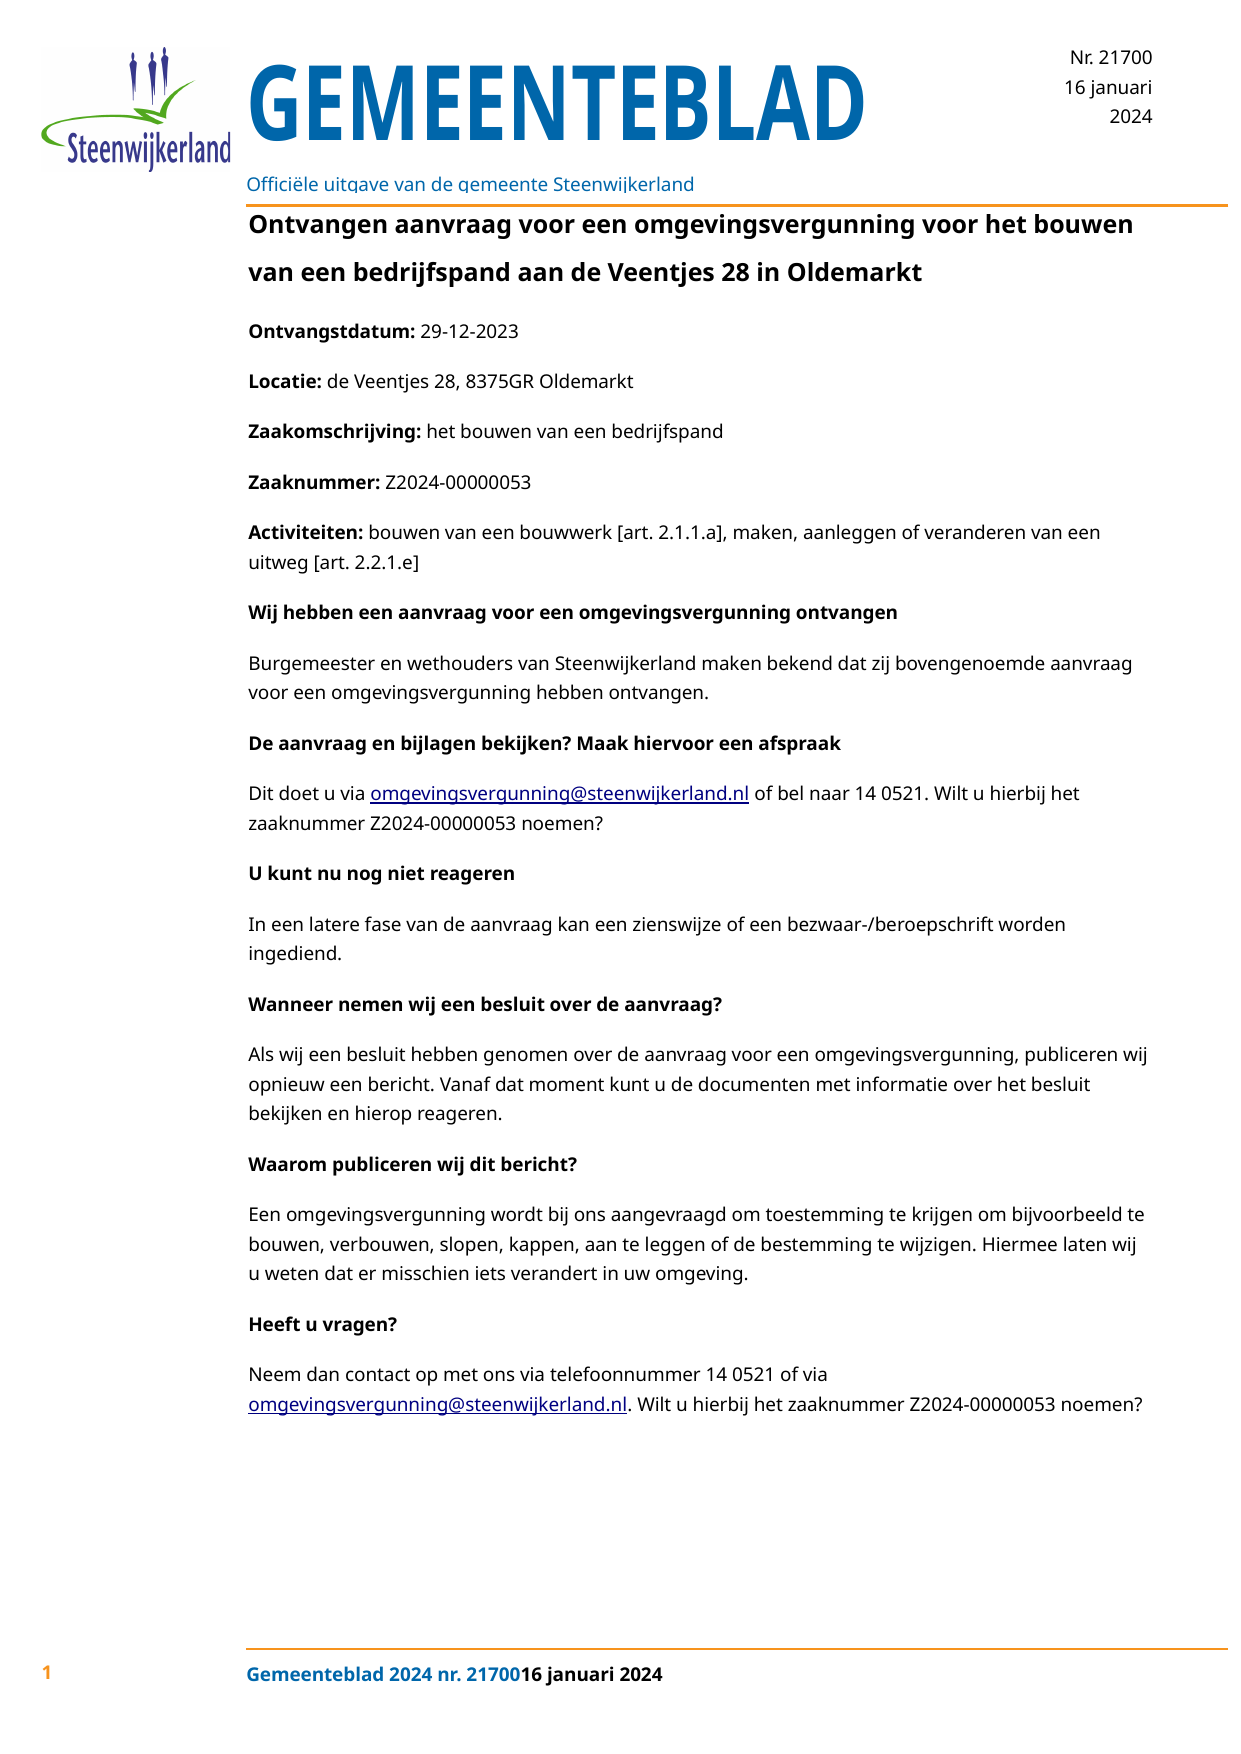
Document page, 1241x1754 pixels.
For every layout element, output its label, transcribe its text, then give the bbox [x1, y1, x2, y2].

text Ontvangstdatum: 29-12-2023 [248, 318, 1152, 344]
text U kunt nu nog niet reageren [248, 860, 1152, 886]
text Als wij een besluit hebben genomen over de aanvraag voor een omgevingsvergunning, publiceren wij opnieuw een bericht. Vanaf dat moment kunt u de documenten met informatie over het besluit bekijken en hierop reageren. [248, 1041, 1152, 1126]
text Zaaknummer: Z2024-00000053 [248, 469, 1152, 495]
text De aanvraag en bijlagen bekijken? Maak hiervoor een afspraak [248, 730, 1152, 756]
text Neem dan contact op met ons via telefoonnummer 14 0521 of via omgevingsvergunning@steenwijkerland.nl. Wilt u hierbij het zaaknummer Z2024-00000053 noemen? [248, 1361, 1152, 1417]
text Burgemeester en wethouders van Steenwijkerland maken bekend dat zij bovengenoemde aanvraag voor een omgevingsvergunning hebben ontvangen. [248, 650, 1152, 705]
text Locatie: de Veentjes 28, 8375GR Oldemarkt [248, 368, 1152, 394]
picture [41, 47, 231, 172]
text Wanneer nemen wij een besluit over de aanvraag? [248, 991, 1152, 1017]
text In een latere fase van de aanvraag kan een zienswijze of een bezwaar-/beroepschrift worden ingediend. [248, 911, 1152, 966]
text Ontvangen aanvraag voor een omgevingsvergunning voor het bouwen van een bedrijfspand aan de Veentjes 28 in Oldemarkt [248, 207, 1152, 288]
text Zaakomschrijving: het bouwen van een bedrijfspand [248, 419, 1152, 444]
text Wij hebben een aanvraag voor een omgevingsvergunning ontvangen [248, 599, 1152, 625]
text Heeft u vragen? [248, 1311, 1152, 1337]
text Een omgevingsvergunning wordt bij ons aangevraagd om toestemming te krijgen om bijvoorbeeld te bouwen, verbouwen, slopen, kappen, aan te leggen of de bestemming te wijzigen. Hiermee laten wij u weten dat er misschien iets verandert in uw omgeving. [248, 1201, 1152, 1286]
text Activiteiten: bouwen van een bouwwerk [art. 2.1.1.a], maken, aanleggen of veranderen van een uitweg [art. 2.2.1.e] [248, 519, 1152, 575]
text Dit doet u via omgevingsvergunning@steenwijkerland.nl of bel naar 14 0521. Wilt u hierbij het zaaknummer Z2024-00000053 noemen? [248, 780, 1152, 836]
text Waarom publiceren wij dit bericht? [248, 1151, 1152, 1177]
